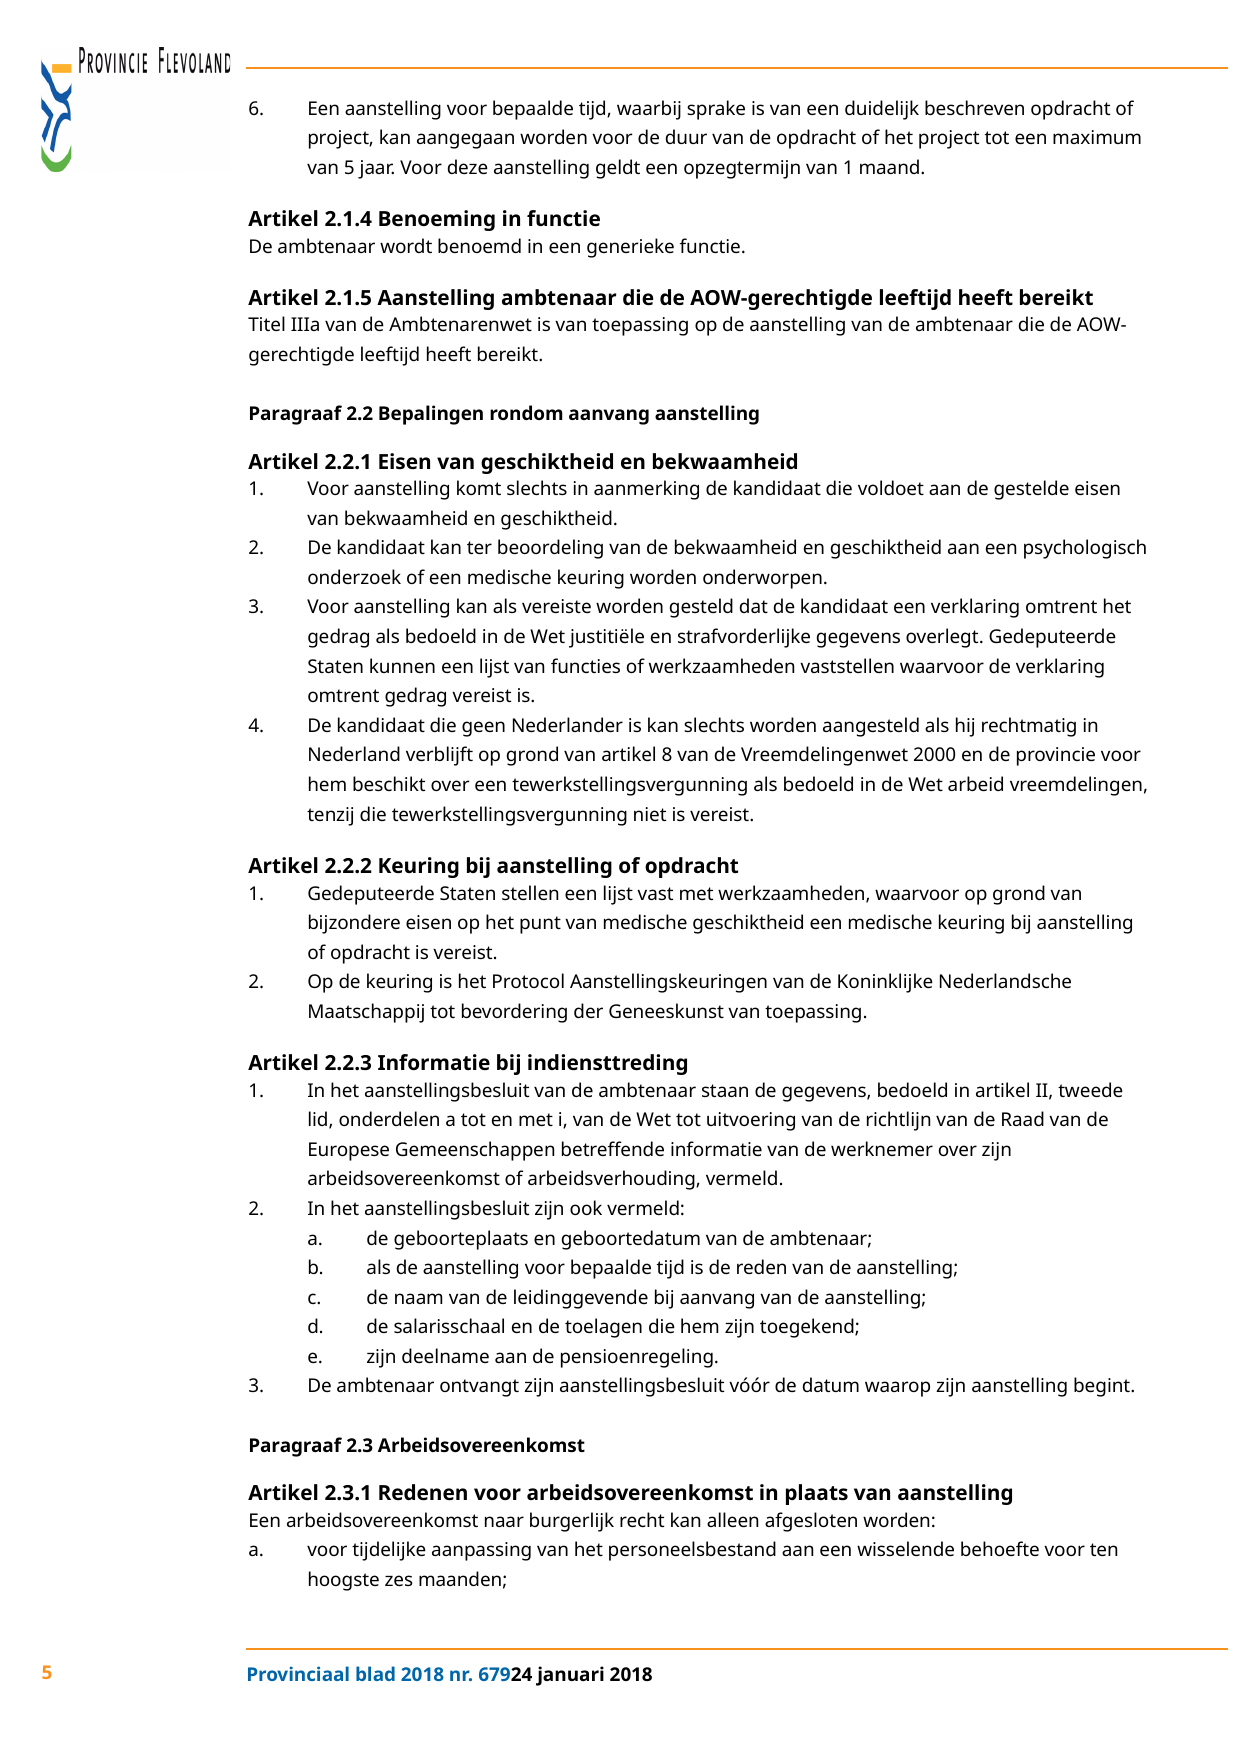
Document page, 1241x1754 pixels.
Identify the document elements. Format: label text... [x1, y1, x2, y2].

text Artikel 2.2.1 Eisen van geschiktheid en bekwaamheid [248, 447, 1152, 475]
list Voor aanstelling kan als vereiste worden gesteld dat de kandidaat een verklaring omtrent het gedrag als bedoeld in de Wet justitiële en strafvorderlijke gegevens overlegt. Gedeputeerde Staten kunnen een lijst van functies of werkzaamheden vaststellen waarvoor de verklaring omtrent gedrag vereist is. [248, 594, 1152, 708]
list Op de keuring is het Protocol Aanstellingskeuringen van de Koninklijke Nederlandsche Maatschappij tot bevordering der Geneeskunst van toepassing. [248, 968, 1152, 1024]
list als de aanstelling voor bepaalde tijd is de reden van de aanstelling; [307, 1254, 1152, 1280]
text Een arbeidsovereenkomst naar burgerlijk recht kan alleen afgesloten worden: [248, 1507, 1152, 1533]
text Artikel 2.2.3 Informatie bij indiensttreding [248, 1048, 1152, 1077]
picture [41, 47, 231, 172]
list de salarisschaal en de toelagen die hem zijn toegekend; [307, 1313, 1152, 1339]
text Artikel 2.2.2 Keuring bij aanstelling of opdracht [248, 851, 1152, 880]
list Een aanstelling voor bepaalde tijd, waarbij sprake is van een duidelijk beschreven opdracht of project, kan aangegaan worden voor de duur van de opdracht of het project tot een maximum van 5 jaar. Voor deze aanstelling geldt een opzegtermijn van 1 maand. [248, 95, 1152, 180]
list de geboorteplaats en geboortedatum van de ambtenaar; [307, 1225, 1152, 1251]
list De kandidaat kan ter beoordeling van de bekwaamheid en geschiktheid aan een psychologisch onderzoek of een medische keuring worden onderworpen. [248, 534, 1152, 590]
list In het aanstellingsbesluit van de ambtenaar staan de gegevens, bedoeld in artikel II, tweede lid, onderdelen a tot en met i, van de Wet tot uitvoering van de richtlijn van de Raad van de Europese Gemeenschappen betreffende informatie van de werknemer over zijn arbeidsovereenkomst of arbeidsverhouding, vermeld. [248, 1077, 1152, 1191]
list De kandidaat die geen Nederlander is kan slechts worden aangesteld als hij rechtmatig in Nederland verblijft op grond van artikel 8 van de Vreemdelingenwet 2000 en de provincie voor hem beschikt over een tewerkstellingsvergunning als bedoeld in de Wet arbeid vreemdelingen, tenzij die tewerkstellingsvergunning niet is vereist. [248, 712, 1152, 827]
text Artikel 2.3.1 Redenen voor arbeidsovereenkomst in plaats van aanstelling [248, 1478, 1152, 1507]
text Titel IIIa van de Ambtenarenwet is van toepassing op de aanstelling van de ambtenaar die de AOW-gerechtigde leeftijd heeft bereikt. [248, 312, 1152, 367]
list zijn deelname aan de pensioenregeling. [307, 1343, 1152, 1369]
text Artikel 2.1.5 Aanstelling ambtenaar die de AOW-gerechtigde leeftijd heeft bereikt [248, 283, 1152, 312]
list voor tijdelijke aanpassing van het personeelsbestand aan een wisselende behoefte voor ten hoogste zes maanden; [248, 1536, 1152, 1592]
list De ambtenaar ontvangt zijn aanstellingsbesluit vóór de datum waarop zijn aanstelling begint. [248, 1373, 1152, 1398]
list de naam van de leidinggevende bij aanvang van de aanstelling; [307, 1284, 1152, 1310]
list Gedeputeerde Staten stellen een lijst vast met werkzaamheden, waarvoor op grond van bijzondere eisen op het punt van medische geschiktheid een medische keuring bij aanstelling of opdracht is vereist. [248, 880, 1152, 964]
list In het aanstellingsbesluit zijn ook vermeld: [248, 1195, 1152, 1221]
list Voor aanstelling komt slechts in aanmerking de kandidaat die voldoet aan de gestelde eisen van bekwaamheid en geschiktheid. [248, 475, 1152, 531]
text Paragraaf 2.2 Bepalingen rondom aanvang aanstelling [248, 400, 1152, 426]
text Artikel 2.1.4 Benoeming in functie [248, 204, 1152, 233]
text De ambtenaar wordt benoemd in een generieke functie. [248, 233, 1152, 258]
text Paragraaf 2.3 Arbeidsovereenkomst [248, 1432, 1152, 1458]
